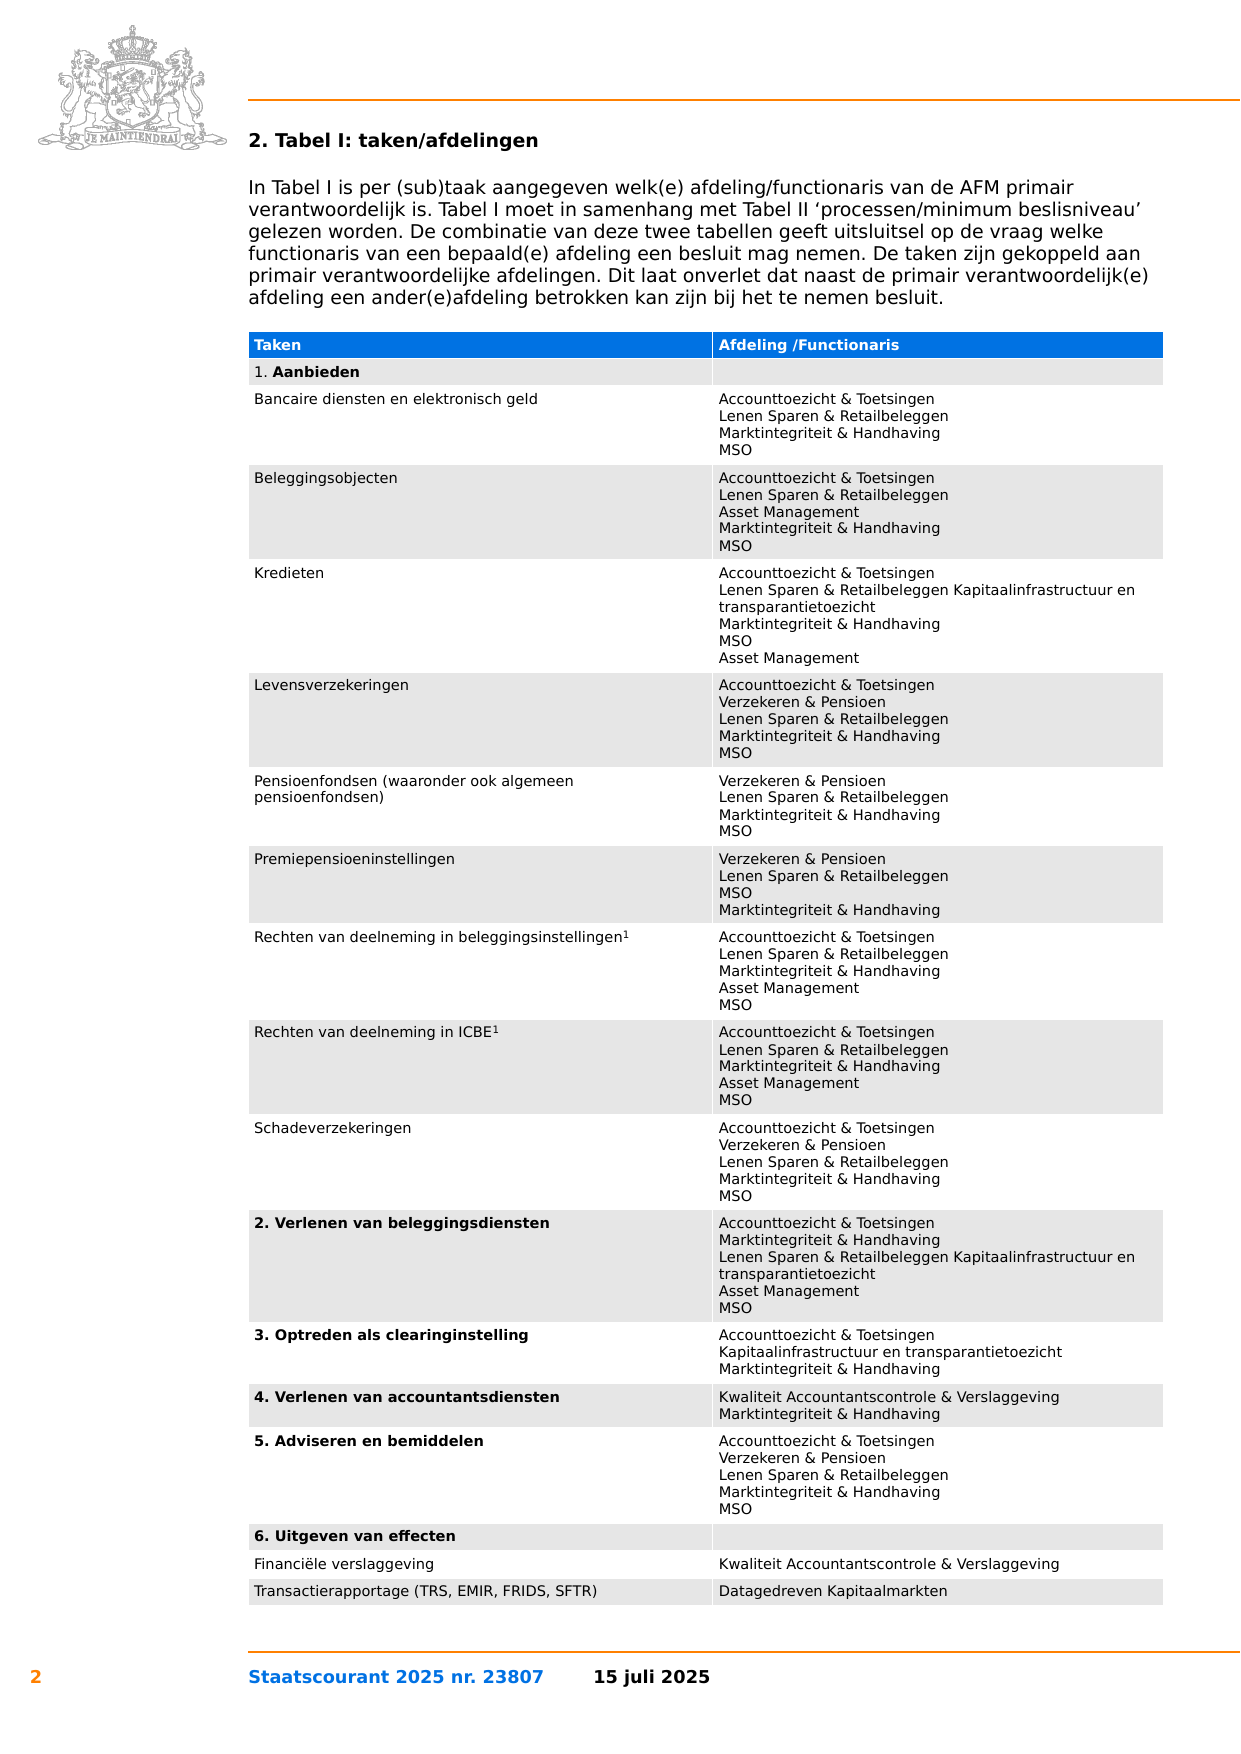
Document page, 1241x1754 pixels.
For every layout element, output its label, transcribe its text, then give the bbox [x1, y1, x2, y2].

table_cell Kwaliteit Accountantscontrole & Verslaggeving Marktintegriteit & Handhaving [713, 1384, 1163, 1427]
table_cell [713, 359, 1163, 385]
table_cell Premiepensioeninstellingen [249, 846, 712, 923]
table_cell Accounttoezicht & Toetsingen Lenen Sparen & Retailbeleggen Asset Management Marktintegriteit & Handhaving MSO [713, 465, 1163, 559]
table_cell Accounttoezicht & Toetsingen Lenen Sparen & Retailbeleggen Marktintegriteit & Handhaving Asset Management MSO [713, 1020, 1163, 1114]
table_cell Accounttoezicht & Toetsingen Marktintegriteit & Handhaving Lenen Sparen & Retailbeleggen Kapitaalinfrastructuur en transparantietoezicht Asset Management MSO [713, 1210, 1163, 1322]
table_cell Accounttoezicht & Toetsingen Verzekeren & Pensioen Lenen Sparen & Retailbeleggen Marktintegriteit & Handhaving MSO [713, 1428, 1163, 1523]
text In Tabel I is per (sub)taak aangegeven welk(e) afdeling/functionaris van de AFM primair verantwoordelijk is. Tabel I moet in samenhang met Tabel II ‘processen/minimum beslisniveau’ gelezen worden. De combinatie van deze twee tabellen geeft uitsluitsel op de vraag welke functionaris van een bepaald(e) afdeling een besluit mag nemen. De taken zijn gekoppeld aan primair verantwoordelijke afdelingen. Dit laat onverlet dat naast de primair verantwoordelijk(e) afdeling een ander(e)afdeling betrokken kan zijn bij het te nemen besluit. [248, 177, 1163, 309]
table_cell 2. Verlenen van beleggingsdiensten [249, 1210, 712, 1322]
table_cell Accounttoezicht & Toetsingen Lenen Sparen & Retailbeleggen Marktintegriteit & Handhaving MSO [713, 386, 1163, 464]
table_cell 1. Aanbieden [249, 359, 712, 385]
table_cell 3. Optreden als clearinginstelling [249, 1323, 712, 1383]
table_cell 5. Adviseren en bemiddelen [249, 1428, 712, 1523]
table_cell 6. Uitgeven van effecten [249, 1524, 712, 1550]
table_cell Kwaliteit Accountantscontrole & Verslaggeving [713, 1551, 1163, 1577]
table_cell [713, 1524, 1163, 1550]
table_cell Verzekeren & Pensioen Lenen Sparen & Retailbeleggen Marktintegriteit & Handhaving MSO [713, 768, 1163, 845]
table_cell Accounttoezicht & Toetsingen Verzekeren & Pensioen Lenen Sparen & Retailbeleggen Marktintegriteit & Handhaving MSO [713, 673, 1163, 767]
table_cell Rechten van deelneming in beleggingsinstellingen1 [249, 924, 712, 1019]
table_cell Accounttoezicht & Toetsingen Lenen Sparen & Retailbeleggen Kapitaalinfrastructuur en transparantietoezicht Marktintegriteit & Handhaving MSO Asset Management [713, 560, 1163, 671]
table_header Afdeling /Functionaris [713, 332, 1163, 358]
table_cell Transactierapportage (TRS, EMIR, FRIDS, SFTR) [249, 1579, 712, 1605]
table_cell Kredieten [249, 560, 712, 671]
table_cell Schadeverzekeringen [249, 1115, 712, 1209]
table_header Taken [249, 332, 712, 358]
table_cell 4. Verlenen van accountantsdiensten [249, 1384, 712, 1427]
table_cell Accounttoezicht & Toetsingen Kapitaalinfrastructuur en transparantietoezicht Marktintegriteit & Handhaving [713, 1323, 1163, 1383]
table_cell Beleggingsobjecten [249, 465, 712, 559]
table_cell Bancaire diensten en elektronisch geld [249, 386, 712, 464]
table_cell Pensioenfondsen (waaronder ook algemeen pensioenfondsen) [249, 768, 712, 845]
table_cell Accounttoezicht & Toetsingen Lenen Sparen & Retailbeleggen Marktintegriteit & Handhaving Asset Management MSO [713, 924, 1163, 1019]
picture [38, 25, 227, 150]
table_cell Accounttoezicht & Toetsingen Verzekeren & Pensioen Lenen Sparen & Retailbeleggen Marktintegriteit & Handhaving MSO [713, 1115, 1163, 1209]
table_cell Datagedreven Kapitaalmarkten [713, 1579, 1163, 1605]
table_cell Levensverzekeringen [249, 673, 712, 767]
subtitle 2. Tabel I: taken/afdelingen [248, 130, 1163, 152]
table_cell Verzekeren & Pensioen Lenen Sparen & Retailbeleggen MSO Marktintegriteit & Handhaving [713, 846, 1163, 923]
table_cell Rechten van deelneming in ICBE1 [249, 1020, 712, 1114]
table_cell Financiële verslaggeving [249, 1551, 712, 1577]
